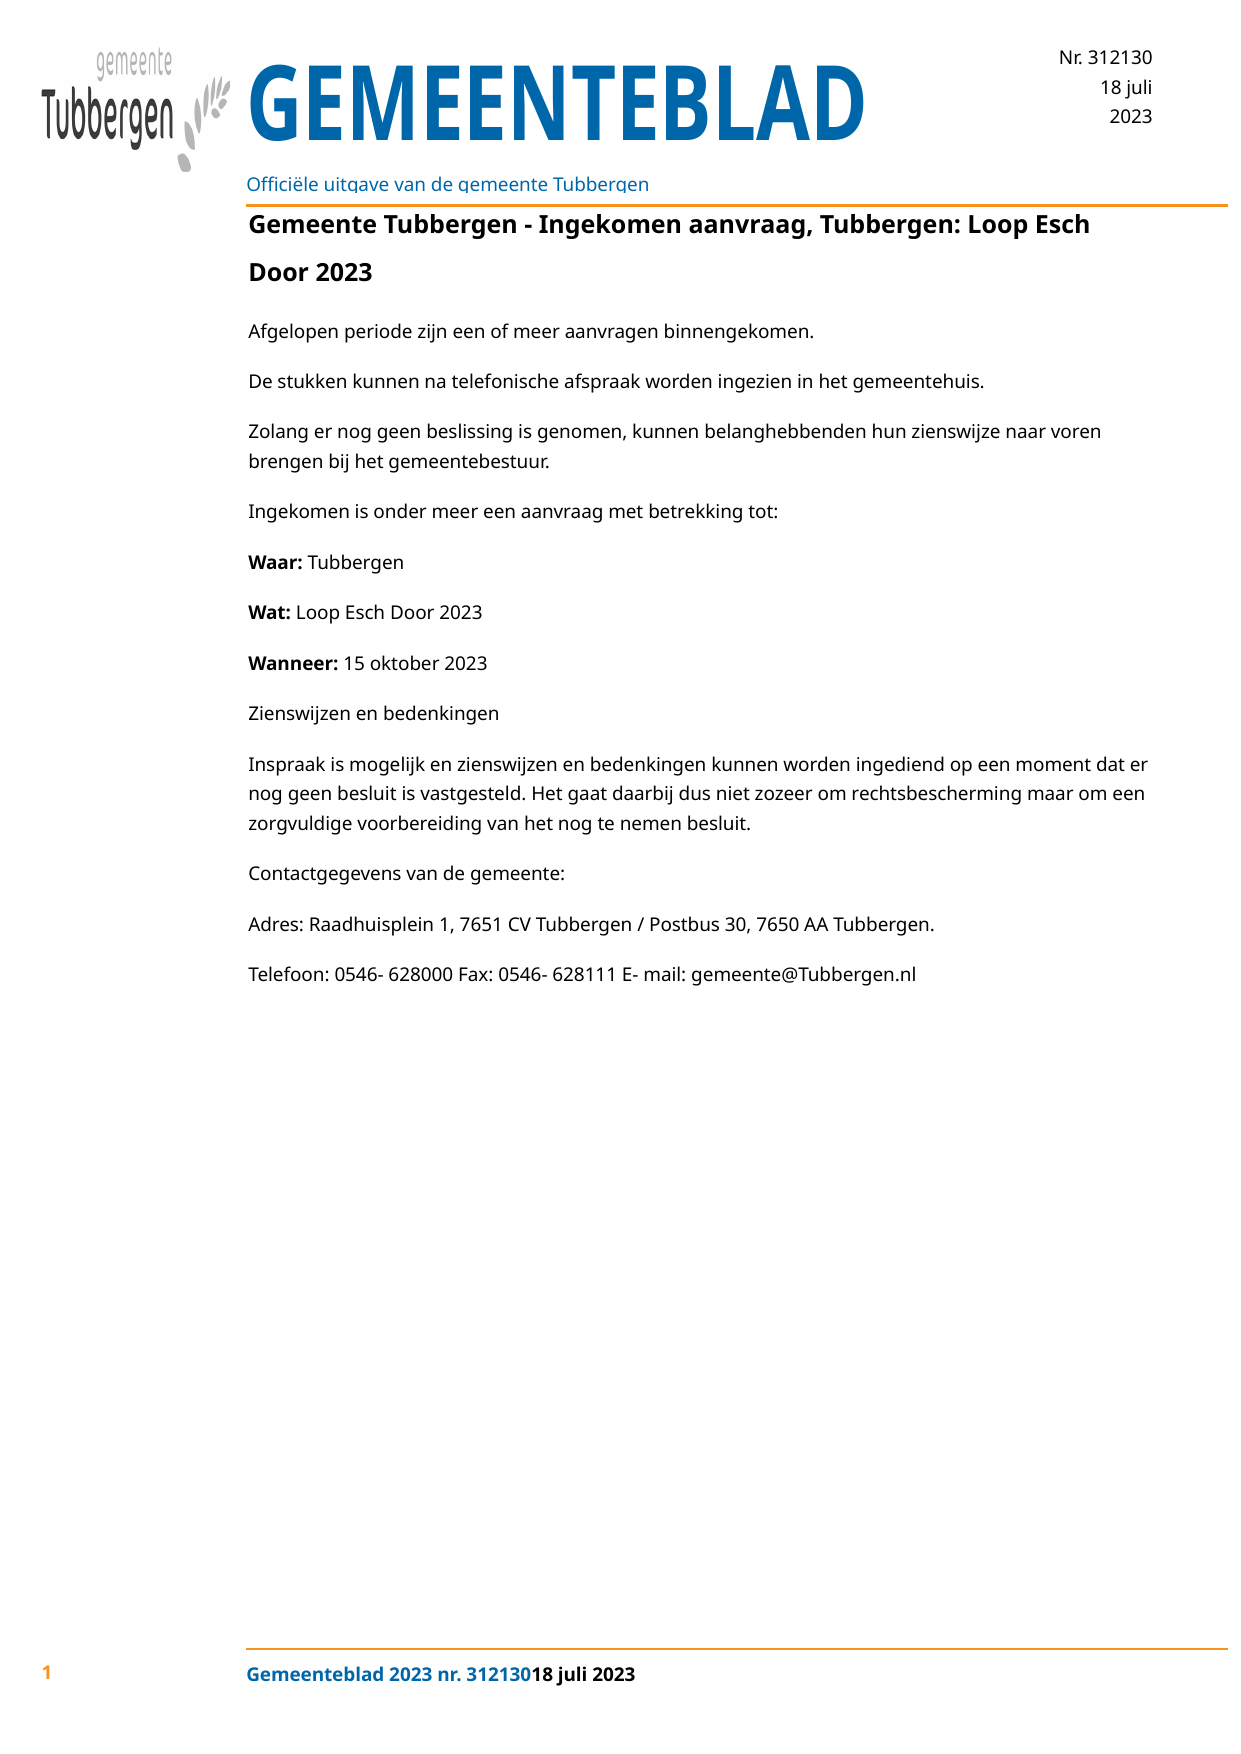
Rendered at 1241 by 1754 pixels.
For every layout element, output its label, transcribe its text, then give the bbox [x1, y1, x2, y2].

text Contactgegevens van de gemeente: [248, 860, 1152, 886]
text Inspraak is mogelijk en zienswijzen en bedenkingen kunnen worden ingediend op een moment dat er nog geen besluit is vastgesteld. Het gaat daarbij dus niet zozeer om rechtsbescherming maar om een zorgvuldige voorbereiding van het nog te nemen besluit. [248, 751, 1152, 836]
text De stukken kunnen na telefonische afspraak worden ingezien in het gemeentehuis. [248, 368, 1152, 394]
text Wat: Loop Esch Door 2023 [248, 599, 1152, 625]
text Wanneer: 15 oktober 2023 [248, 650, 1152, 676]
text Afgelopen periode zijn een of meer aanvragen binnengekomen. [248, 318, 1152, 344]
text Adres: Raadhuisplein 1, 7651 CV Tubbergen / Postbus 30, 7650 AA Tubbergen. [248, 911, 1152, 937]
picture [41, 47, 231, 172]
text Zolang er nog geen beslissing is genomen, kunnen belanghebbenden hun zienswijze naar voren brengen bij het gemeentebestuur. [248, 419, 1152, 474]
text Zienswijzen en bedenkingen [248, 700, 1152, 726]
text Gemeente Tubbergen - Ingekomen aanvraag, Tubbergen: Loop Esch Door 2023 [248, 207, 1152, 288]
text Waar: Tubbergen [248, 549, 1152, 575]
text Ingekomen is onder meer een aanvraag met betrekking tot: [248, 499, 1152, 524]
text Telefoon: 0546- 628000 Fax: 0546- 628111 E- mail: gemeente@Tubbergen.nl [248, 961, 1152, 987]
